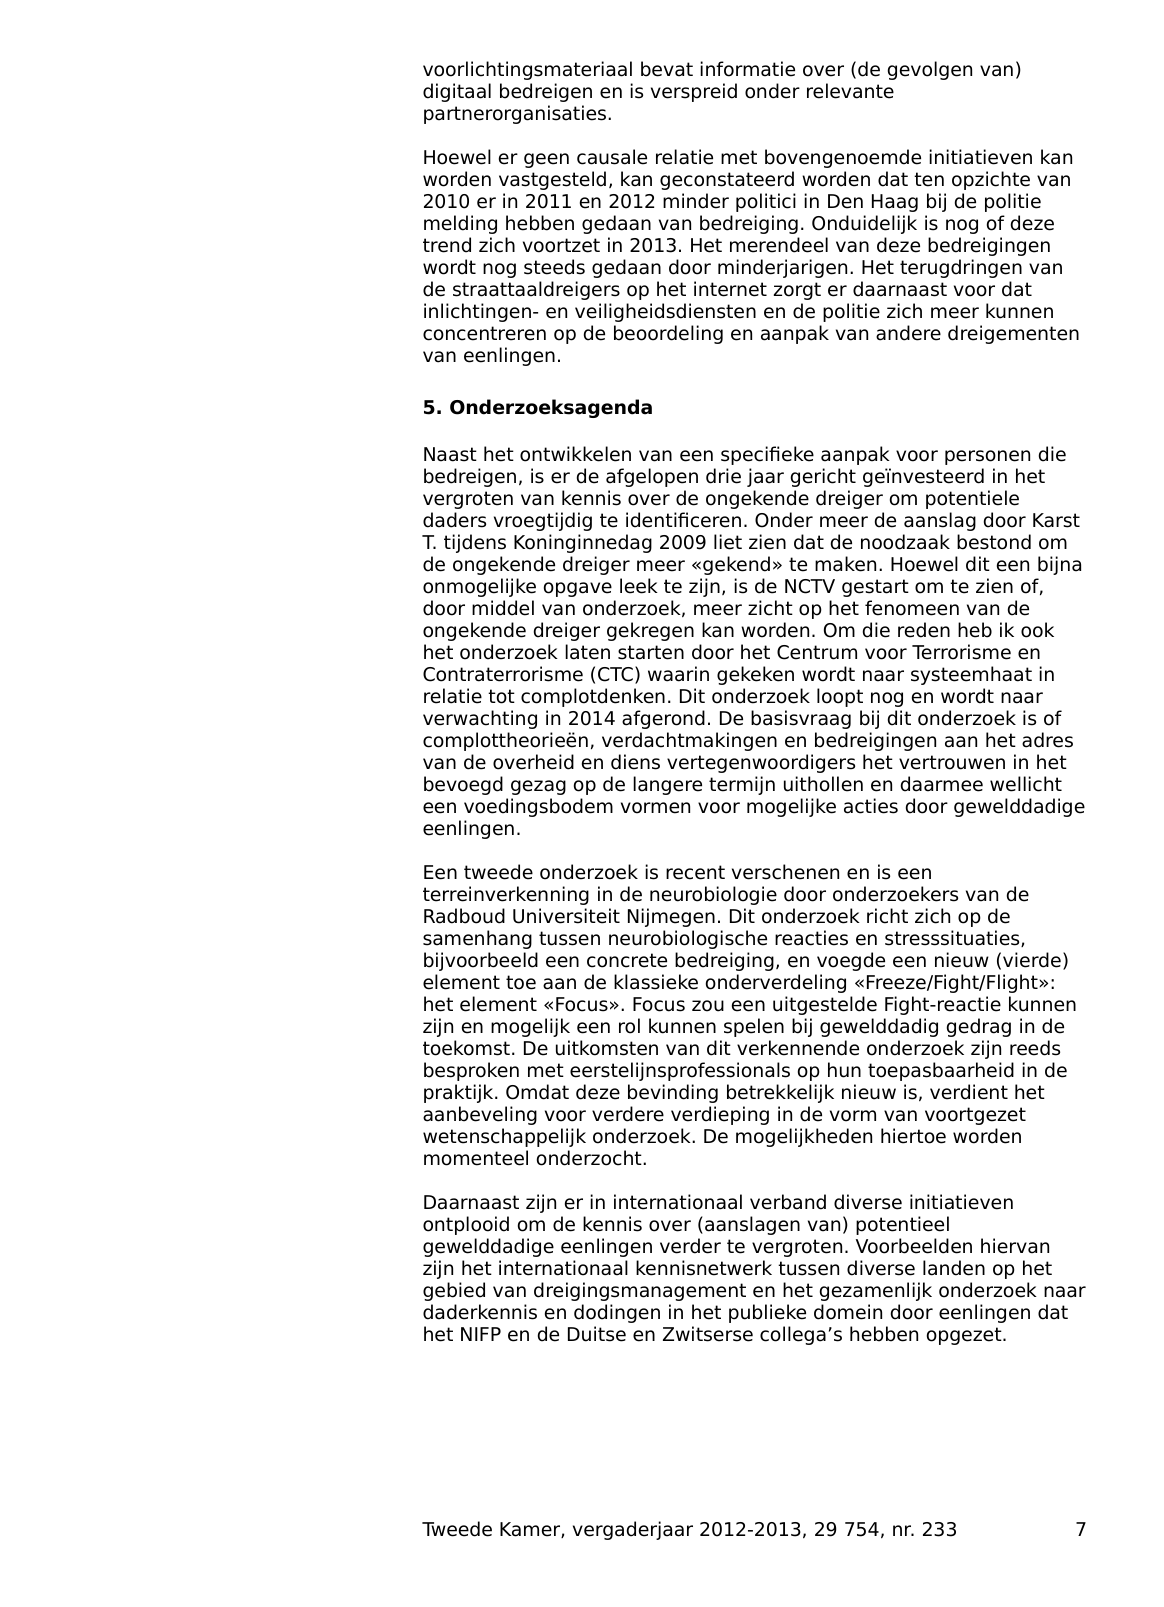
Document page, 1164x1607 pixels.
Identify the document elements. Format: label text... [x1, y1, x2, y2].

text Een tweede onderzoek is recent verschenen en is een terreinverkenning in de neurobiologie door onderzoekers van de Radboud Universiteit Nijmegen. Dit onderzoek richt zich op de samenhang tussen neurobiologische reacties en stresssituaties, bijvoorbeeld een concrete bedreiging, en voegde een nieuw (vierde) element toe aan de klassieke onderverdeling «Freeze/Fight/Flight»: het element «Focus». Focus zou een uitgestelde Fight-reactie kunnen zijn en mogelijk een rol kunnen spelen bij gewelddadig gedrag in de toekomst. De uitkomsten van dit verkennende onderzoek zijn reeds besproken met eerstelijnsprofessionals op hun toepasbaarheid in de praktijk. Omdat deze bevinding betrekkelijk nieuw is, verdient het aanbeveling voor verdere verdieping in de vorm van voortgezet wetenschappelijk onderzoek. De mogelijkheden hiertoe worden momenteel onderzocht. [422, 862, 1087, 1169]
text Daarnaast zijn er in internationaal verband diverse initiatieven ontplooid om de kennis over (aanslagen van) potentieel gewelddadige eenlingen verder te vergroten. Voorbeelden hiervan zijn het internationaal kennisnetwerk tussen diverse landen op het gebied van dreigingsmanagement en het gezamenlijk onderzoek naar daderkennis en dodingen in het publieke domein door eenlingen dat het NIFP en de Duitse en Zwitserse collega’s hebben opgezet. [422, 1192, 1087, 1346]
text Naast het ontwikkelen van een specifieke aanpak voor personen die bedreigen, is er de afgelopen drie jaar gericht geïnvesteerd in het vergroten van kennis over de ongekende dreiger om potentiele daders vroegtijdig te identificeren. Onder meer de aanslag door Karst T. tijdens Koninginnedag 2009 liet zien dat de noodzaak bestond om de ongekende dreiger meer «gekend» te maken. Hoewel dit een bijna onmogelijke opgave leek te zijn, is de NCTV gestart om te zien of, door middel van onderzoek, meer zicht op het fenomeen van de ongekende dreiger gekregen kan worden. Om die reden heb ik ook het onderzoek laten starten door het Centrum voor Terrorisme en Contraterrorisme (CTC) waarin gekeken wordt naar systeemhaat in relatie tot complotdenken. Dit onderzoek loopt nog en wordt naar verwachting in 2014 afgerond. De basisvraag bij dit onderzoek is of complottheorieën, verdachtmakingen en bedreigingen aan het adres van de overheid en diens vertegenwoordigers het vertrouwen in het bevoegd gezag op de langere termijn uithollen en daarmee wellicht een voedingsbodem vormen voor mogelijke acties door gewelddadige eenlingen. [422, 444, 1087, 839]
text Hoewel er geen causale relatie met bovengenoemde initiatieven kan worden vastgesteld, kan geconstateerd worden dat ten opzichte van 2010 er in 2011 en 2012 minder politici in Den Haag bij de politie melding hebben gedaan van bedreiging. Onduidelijk is nog of deze trend zich voortzet in 2013. Het merendeel van deze bedreigingen wordt nog steeds gedaan door minderjarigen. Het terugdringen van de straattaaldreigers op het internet zorgt er daarnaast voor dat inlichtingen- en veiligheidsdiensten en de politie zich meer kunnen concentreren op de beoordeling en aanpak van andere dreigementen van eenlingen. [422, 147, 1087, 367]
subtitle 5. Onderzoeksagenda [422, 397, 1087, 419]
text voorlichtingsmateriaal bevat informatie over (de gevolgen van) digitaal bedreigen en is verspreid onder relevante partnerorganisaties. [422, 59, 1087, 125]
